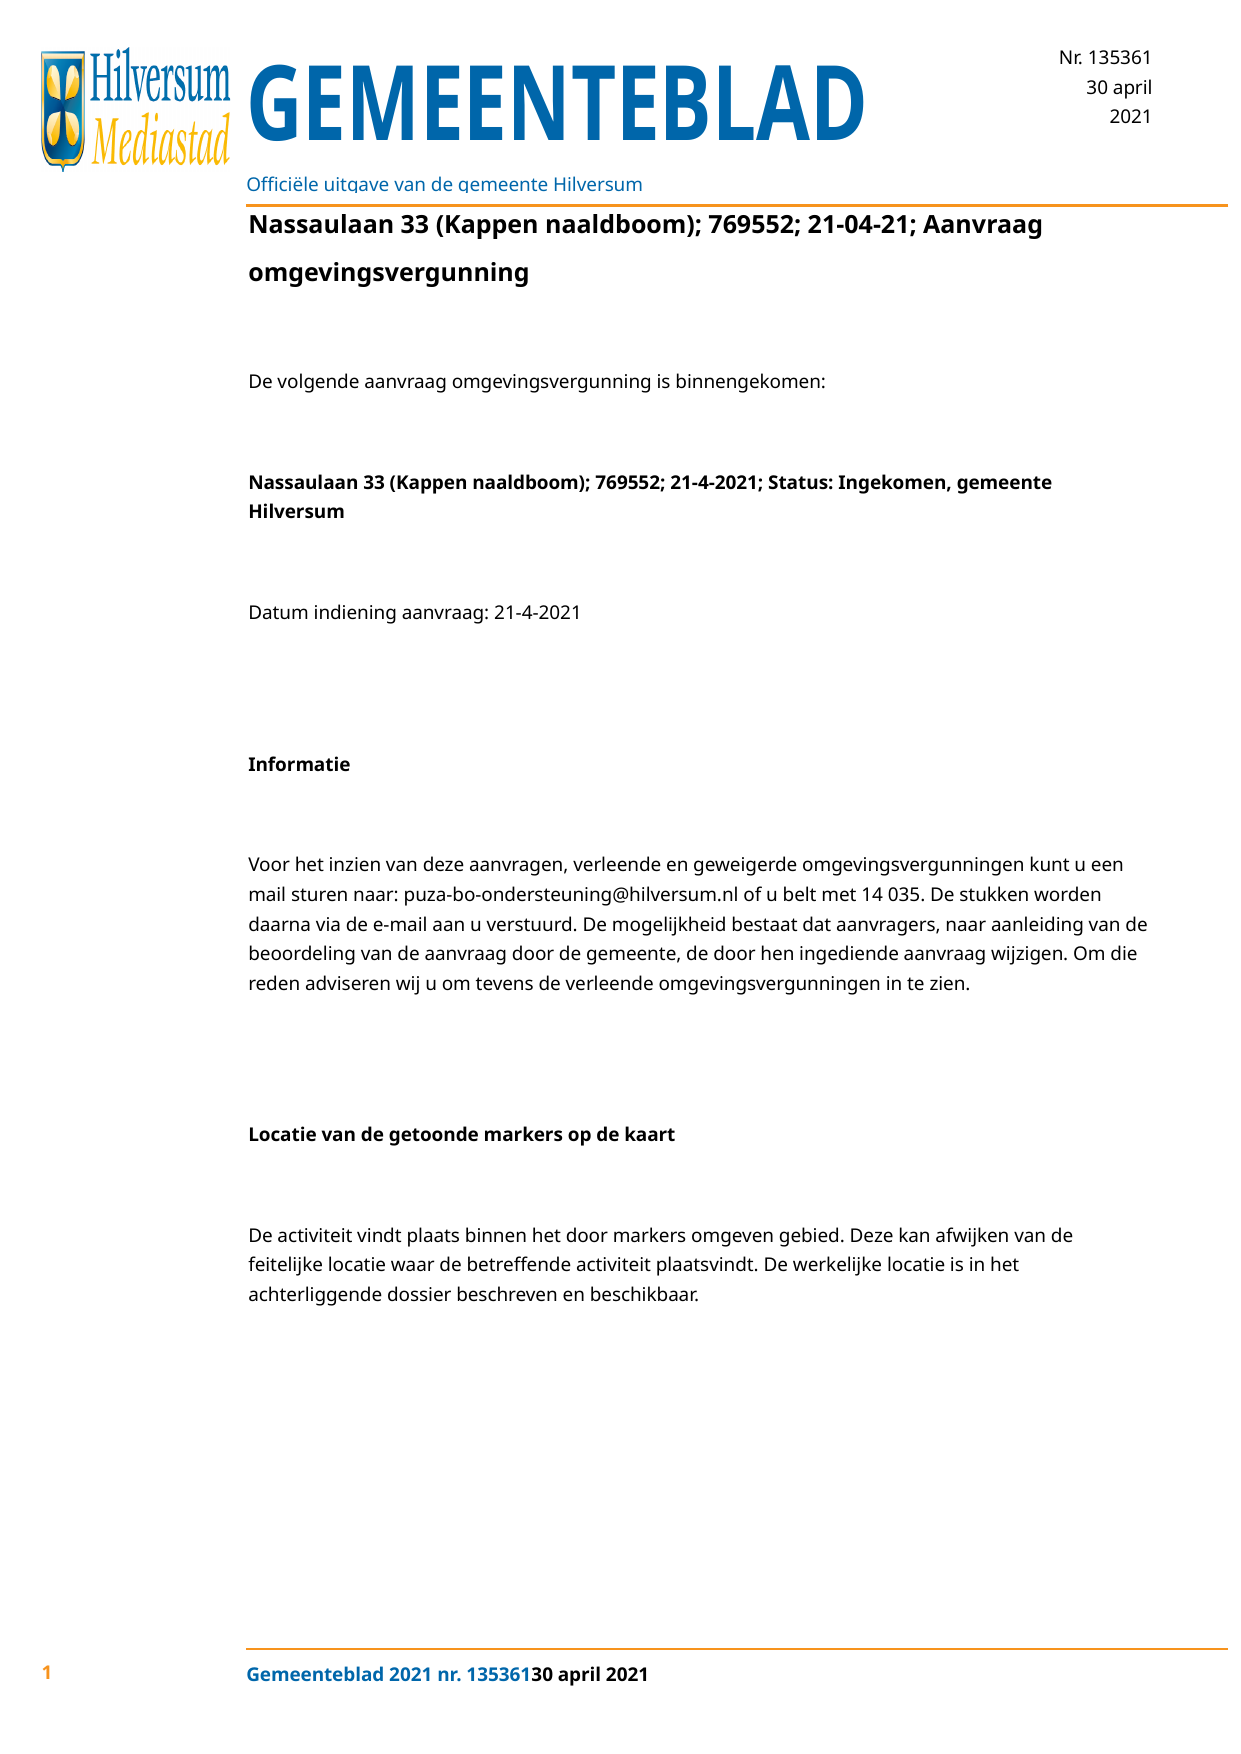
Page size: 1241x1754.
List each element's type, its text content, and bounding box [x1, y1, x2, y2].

text De volgende aanvraag omgevingsvergunning is binnengekomen: [248, 368, 1152, 394]
text Voor het inzien van deze aanvragen, verleende en geweigerde omgevingsvergunningen kunt u een mail sturen naar: puza-bo-ondersteuning@hilversum.nl of u belt met 14 035. De stukken worden daarna via de e-mail aan u verstuurd. De mogelijkheid bestaat dat aanvragers, naar aanleiding van de beoordeling van de aanvraag door de gemeente, de door hen ingediende aanvraag wijzigen. Om die reden adviseren wij u om tevens de verleende omgevingsvergunningen in te zien. [248, 852, 1152, 996]
text Nassaulaan 33 (Kappen naaldboom); 769552; 21-4-2021; Status: Ingekomen, gemeente Hilversum [248, 469, 1152, 524]
text Locatie van de getoonde markers op de kaart [248, 1121, 1152, 1147]
picture [41, 47, 231, 172]
text Informatie [248, 751, 1152, 777]
text Nassaulaan 33 (Kappen naaldboom); 769552; 21-04-21; Aanvraag omgevingsvergunning [248, 207, 1152, 288]
text De activiteit vindt plaats binnen het door markers omgeven gebied. Deze kan afwijken van de feitelijke locatie waar de betreffende activiteit plaatsvindt. De werkelijke locatie is in het achterliggende dossier beschreven en beschikbaar. [248, 1222, 1152, 1307]
text Datum indiening aanvraag: 21-4-2021 [248, 599, 1152, 625]
